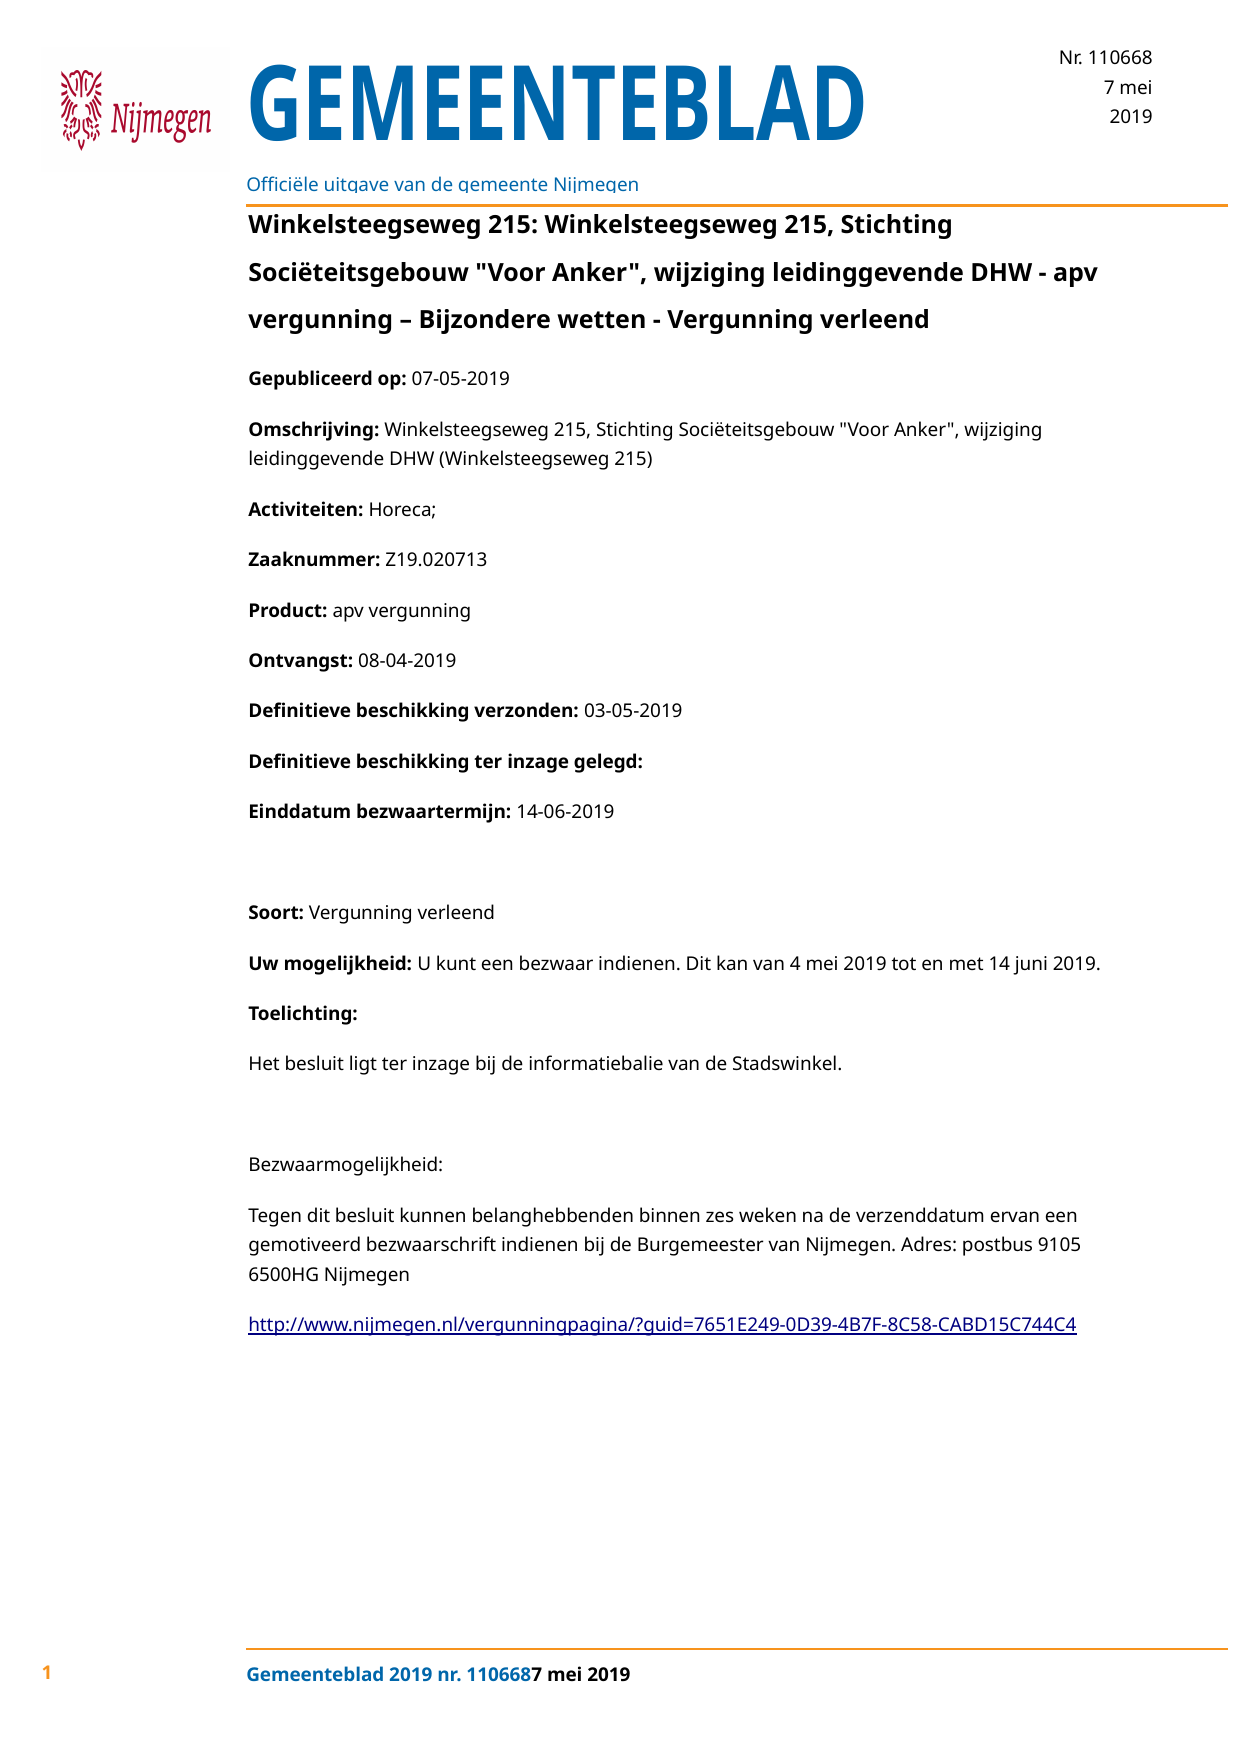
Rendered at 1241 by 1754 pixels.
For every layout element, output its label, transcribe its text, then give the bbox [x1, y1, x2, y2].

text Toelichting: [248, 1000, 1152, 1026]
text Gepubliceerd op: 07-05-2019 [248, 366, 1152, 391]
text Zaaknummer: Z19.020713 [248, 546, 1152, 572]
text Omschrijving: Winkelsteegseweg 215, Stichting Sociëteitsgebouw "Voor Anker", wijziging leidinggevende DHW (Winkelsteegseweg 215) [248, 416, 1152, 471]
text Einddatum bezwaartermijn: 14-06-2019 [248, 798, 1152, 824]
text Definitieve beschikking ter inzage gelegd: [248, 748, 1152, 774]
text Ontvangst: 08-04-2019 [248, 647, 1152, 673]
text Soort: Vergunning verleend [248, 899, 1152, 925]
text Tegen dit besluit kunnen belanghebbenden binnen zes weken na de verzenddatum ervan een gemotiveerd bezwaarschrift indienen bij de Burgemeester van Nijmegen. Adres: postbus 9105 6500HG Nijmegen [248, 1202, 1152, 1287]
picture [41, 47, 231, 172]
text Definitieve beschikking verzonden: 03-05-2019 [248, 698, 1152, 723]
text Product: apv vergunning [248, 597, 1152, 622]
text http://www.nijmegen.nl/vergunningpagina/?guid=7651E249-0D39-4B7F-8C58-CABD15C744C4 [248, 1311, 1152, 1337]
text Winkelsteegseweg 215: Winkelsteegseweg 215, Stichting Sociëteitsgebouw "Voor Anker", wijziging leidinggevende DHW - apv vergunning – Bijzondere wetten - Vergunning verleend [248, 207, 1152, 336]
text Het besluit ligt ter inzage bij de informatiebalie van de Stadswinkel. [248, 1051, 1152, 1076]
text Bezwaarmogelijkheid: [248, 1151, 1152, 1177]
text Activiteiten: Horeca; [248, 496, 1152, 522]
text Uw mogelijkheid: U kunt een bezwaar indienen. Dit kan van 4 mei 2019 tot en met 14 juni 2019. [248, 950, 1152, 975]
